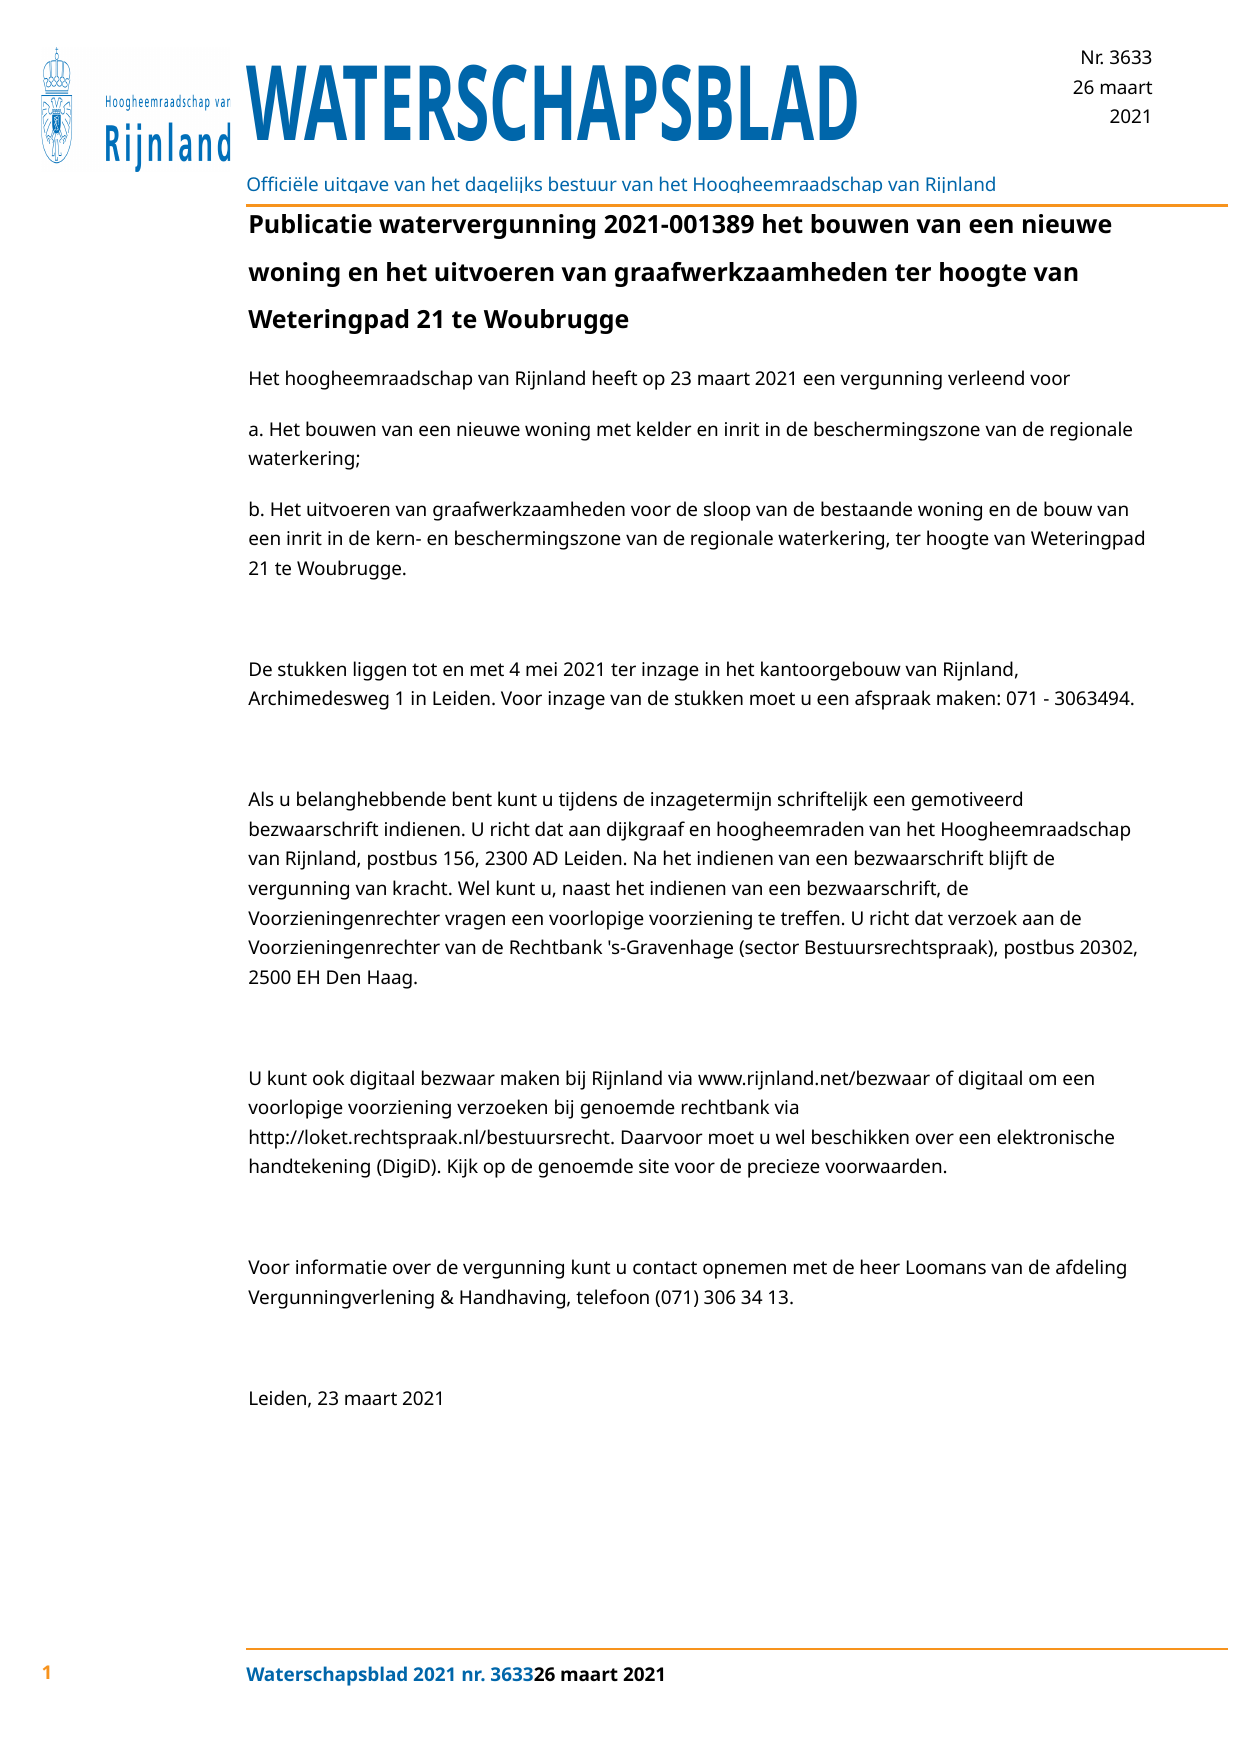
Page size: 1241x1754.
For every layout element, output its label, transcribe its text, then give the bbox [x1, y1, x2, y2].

text Als u belanghebbende bent kunt u tijdens de inzagetermijn schriftelijk een gemotiveerd bezwaarschrift indienen. U richt dat aan dijkgraaf en hoogheemraden van het Hoogheemraadschap van Rijnland, postbus 156, 2300 AD Leiden. Na het indienen van een bezwaarschrift blijft de vergunning van kracht. Wel kunt u, naast het indienen van een bezwaarschrift, de Voorzieningenrechter vragen een voorlopige voorziening te treffen. U richt dat verzoek aan de Voorzieningenrechter van de Rechtbank 's-Gravenhage (sector Bestuursrechtspraak), postbus 20302, 2500 EH Den Haag. [248, 786, 1152, 989]
text Voor informatie over de vergunning kunt u contact opnemen met de heer Loomans van de afdeling Vergunningverlening & Handhaving, telefoon (071) 306 34 13. [248, 1254, 1152, 1309]
text b. Het uitvoeren van graafwerkzaamheden voor de sloop van de bestaande woning en de bouw van een inrit in de kern- en beschermingszone van de regionale waterkering, ter hoogte van Weteringpad 21 te Woubrugge. [248, 496, 1152, 581]
picture [41, 47, 231, 172]
text Leiden, 23 maart 2021 [248, 1385, 1152, 1410]
text Publicatie watervergunning 2021-001389 het bouwen van een nieuwe woning en het uitvoeren van graafwerkzaamheden ter hoogte van Weteringpad 21 te Woubrugge [248, 207, 1152, 336]
text De stukken liggen tot en met 4 mei 2021 ter inzage in het kantoorgebouw van Rijnland, Archimedesweg 1 in Leiden. Voor inzage van de stukken moet u een afspraak maken: 071 - 3063494. [248, 656, 1152, 711]
text Het hoogheemraadschap van Rijnland heeft op 23 maart 2021 een vergunning verleend voor [248, 366, 1152, 391]
text a. Het bouwen van een nieuwe woning met kelder en inrit in de beschermingszone van de regionale waterkering; [248, 416, 1152, 471]
text U kunt ook digitaal bezwaar maken bij Rijnland via www.rijnland.net/bezwaar of digitaal om een voorlopige voorziening verzoeken bij genoemde rechtbank via http://loket.rechtspraak.nl/bestuursrecht. Daarvoor moet u wel beschikken over een elektronische handtekening (DigiD). Kijk op de genoemde site voor de precieze voorwaarden. [248, 1065, 1152, 1179]
